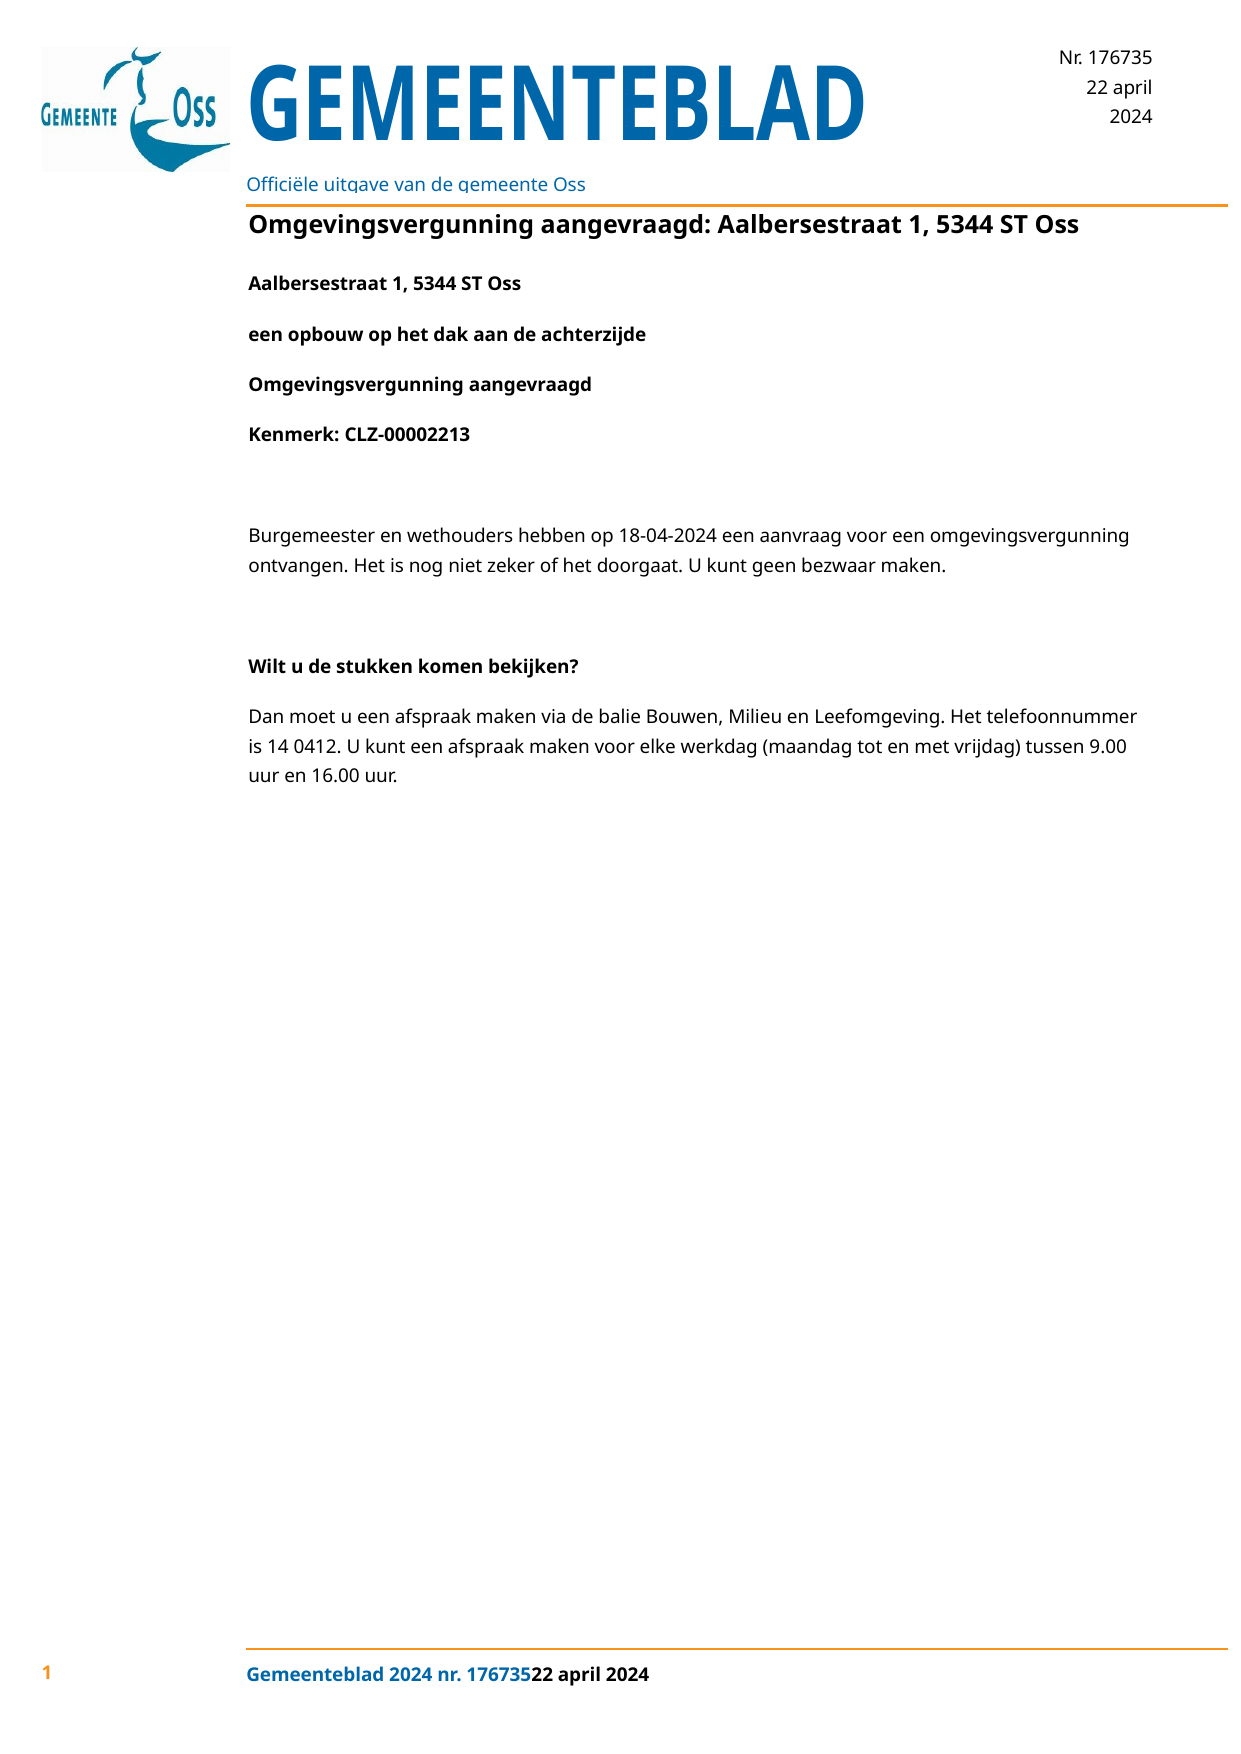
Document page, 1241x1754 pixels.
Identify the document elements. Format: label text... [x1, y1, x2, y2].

text Dan moet u een afspraak maken via de balie Bouwen, Milieu en Leefomgeving. Het telefoonnummer is 14 0412. U kunt een afspraak maken voor elke werkdag (maandag tot en met vrijdag) tussen 9.00 uur en 16.00 uur. [248, 703, 1152, 788]
text Kenmerk: CLZ-00002213 [248, 422, 1152, 447]
text Aalbersestraat 1, 5344 ST Oss [248, 270, 1152, 296]
text Wilt u de stukken komen bekijken? [248, 653, 1152, 678]
text een opbouw op het dak aan de achterzijde [248, 321, 1152, 346]
text Omgevingsvergunning aangevraagd [248, 371, 1152, 397]
text Burgemeester en wethouders hebben op 18-04-2024 een aanvraag voor een omgevingsvergunning ontvangen. Het is nog niet zeker of het doorgaat. U kunt geen bezwaar maken. [248, 522, 1152, 578]
picture [41, 47, 231, 172]
text Omgevingsvergunning aangevraagd: Aalbersestraat 1, 5344 ST Oss [248, 207, 1152, 241]
